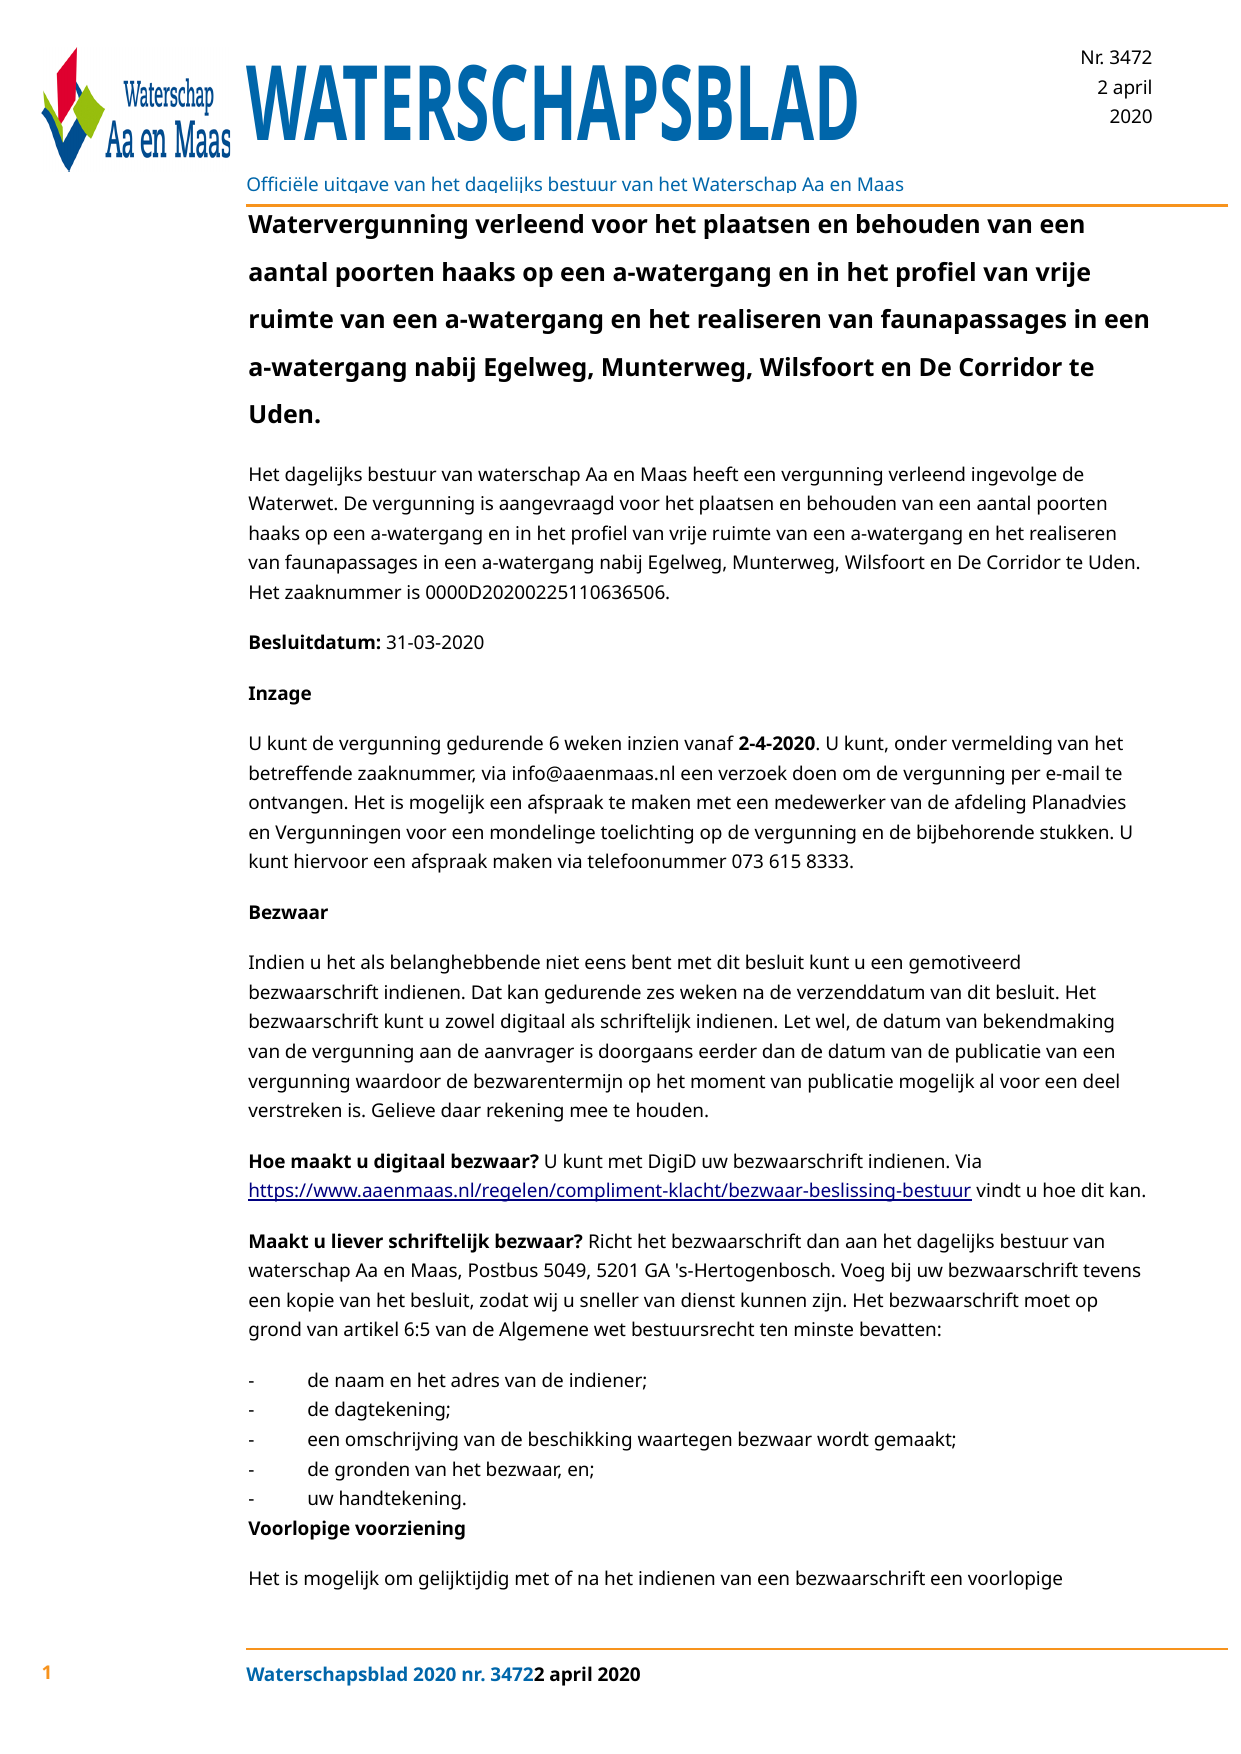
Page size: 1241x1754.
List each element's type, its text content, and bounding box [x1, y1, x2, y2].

list de dagtekening; [248, 1397, 1152, 1422]
list de naam en het adres van de indiener; [248, 1367, 1152, 1393]
text Bezwaar [248, 899, 1152, 925]
text Indien u het als belanghebbende niet eens bent met dit besluit kunt u een gemotiveerd bezwaarschrift indienen. Dat kan gedurende zes weken na de verzenddatum van dit besluit. Het bezwaarschrift kunt u zowel digitaal als schriftelijk indienen. Let wel, de datum van bekendmaking van de vergunning aan de aanvrager is doorgaans eerder dan de datum van de publicatie van een vergunning waardoor de bezwarentermijn op het moment van publicatie mogelijk al voor een deel verstreken is. Gelieve daar rekening mee te houden. [248, 949, 1152, 1123]
text Watervergunning verleend voor het plaatsen en behouden van een aantal poorten haaks op een a-watergang en in het profiel van vrije ruimte van een a-watergang en het realiseren van faunapassages in een a-watergang nabij Egelweg, Munterweg, Wilsfoort en De Corridor te Uden. [248, 207, 1152, 431]
text Besluitdatum: 31-03-2020 [248, 629, 1152, 655]
text Hoe maakt u digitaal bezwaar? U kunt met DigiD uw bezwaarschrift indienen. Via https://www.aaenmaas.nl/regelen/compliment-klacht/bezwaar-beslissing-bestuur vindt u hoe dit kan. [248, 1148, 1152, 1203]
text U kunt de vergunning gedurende 6 weken inzien vanaf 2-4-2020. U kunt, onder vermelding van het betreffende zaaknummer, via info@aaenmaas.nl een verzoek doen om de vergunning per e-mail te ontvangen. Het is mogelijk een afspraak te maken met een medewerker van de afdeling Planadvies en Vergunningen voor een mondelinge toelichting op de vergunning en de bijbehorende stukken. U kunt hiervoor een afspraak maken via telefoonummer 073 615 8333. [248, 730, 1152, 874]
list de gronden van het bezwaar, en; [248, 1456, 1152, 1481]
text Inzage [248, 680, 1152, 706]
text Maakt u liever schriftelijk bezwaar? Richt het bezwaarschrift dan aan het dagelijks bestuur van waterschap Aa en Maas, Postbus 5049, 5201 GA 's-Hertogenbosch. Voeg bij uw bezwaarschrift tevens een kopie van het besluit, zodat wij u sneller van dienst kunnen zijn. Het bezwaarschrift moet op grond van artikel 6:5 van de Algemene wet bestuursrecht ten minste bevatten: [248, 1228, 1152, 1342]
text Het is mogelijk om gelijktijdig met of na het indienen van een bezwaarschrift een voorlopige [248, 1565, 1152, 1591]
text Het dagelijks bestuur van waterschap Aa en Maas heeft een vergunning verleend ingevolge de Waterwet. De vergunning is aangevraagd voor het plaatsen en behouden van een aantal poorten haaks op een a-watergang en in het profiel van vrije ruimte van een a-watergang en het realiseren van faunapassages in een a-watergang nabij Egelweg, Munterweg, Wilsfoort en De Corridor te Uden. Het zaaknummer is 0000D20200225110636506. [248, 461, 1152, 605]
list uw handtekening. [248, 1485, 1152, 1511]
picture [41, 47, 231, 172]
list een omschrijving van de beschikking waartegen bezwaar wordt gemaakt; [248, 1426, 1152, 1452]
text Voorlopige voorziening [248, 1515, 1152, 1541]
